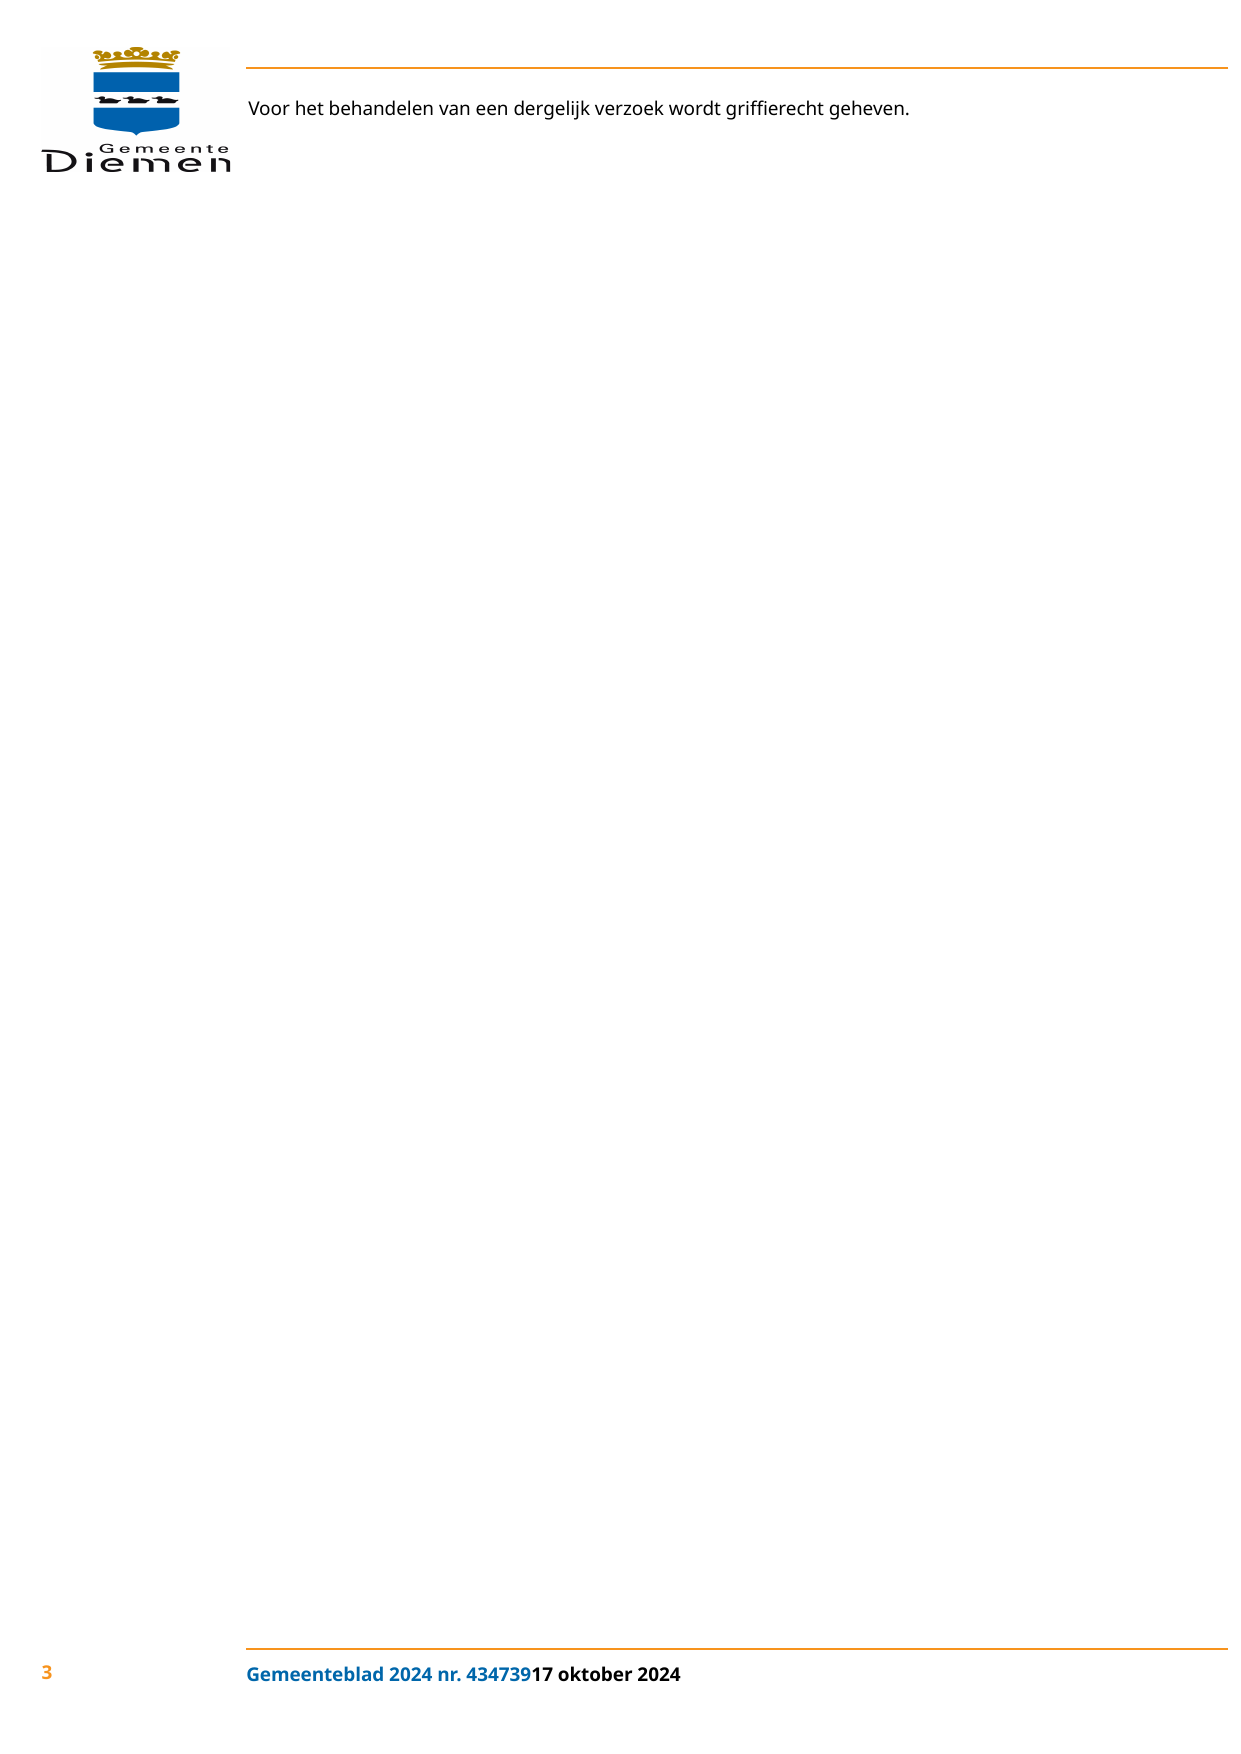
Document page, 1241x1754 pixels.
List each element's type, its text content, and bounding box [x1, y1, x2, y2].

text Voor het behandelen van een dergelijk verzoek wordt griffierecht geheven. [248, 95, 1152, 121]
picture [41, 47, 231, 172]
